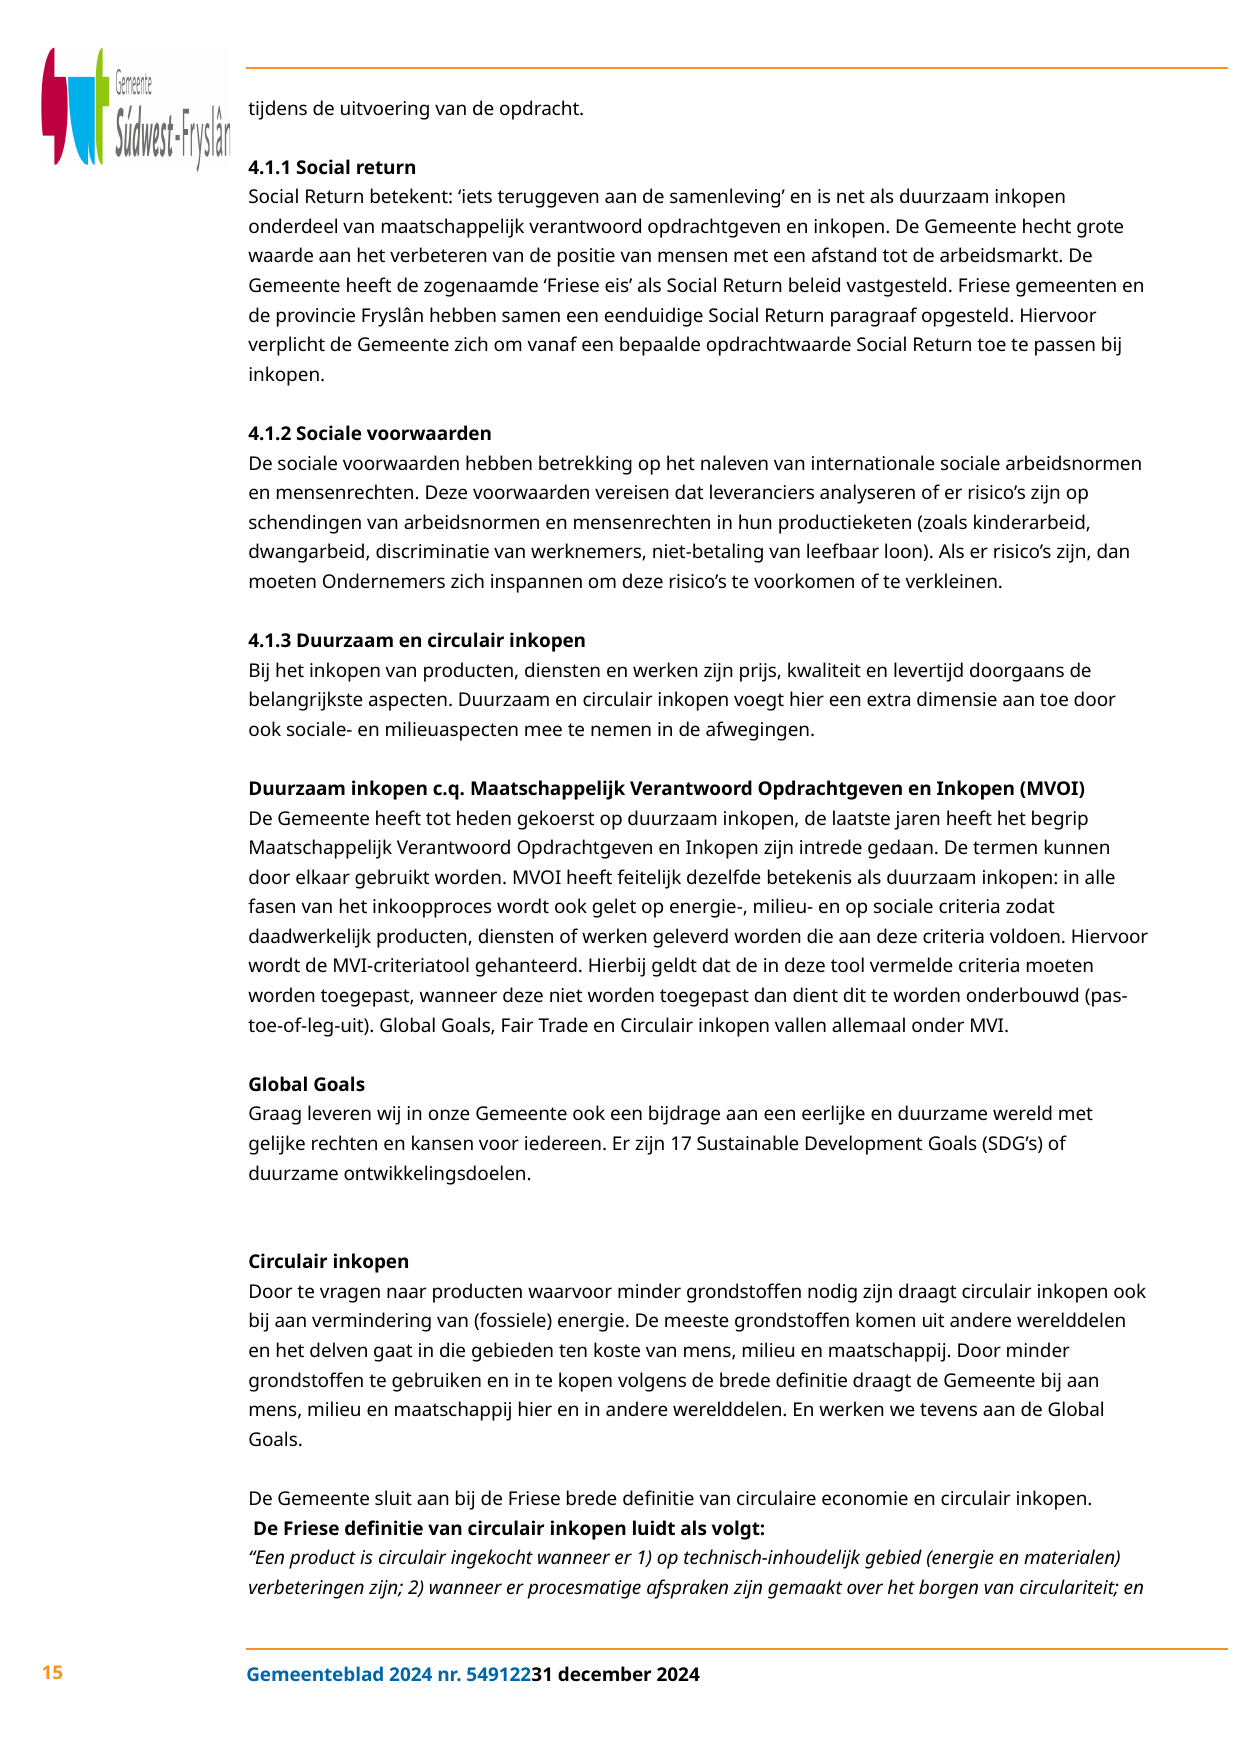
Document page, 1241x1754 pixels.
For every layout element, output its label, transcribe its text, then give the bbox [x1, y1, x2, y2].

text De Gemeente heeft tot heden gekoerst op duurzaam inkopen, de laatste jaren heeft het begrip Maatschappelijk Verantwoord Opdrachtgeven en Inkopen zijn intrede gedaan. De termen kunnen door elkaar gebruikt worden. MVOI heeft feitelijk dezelfde betekenis als duurzaam inkopen: in alle fasen van het inkoopproces wordt ook gelet op energie-, milieu- en op sociale criteria zodat daadwerkelijk producten, diensten of werken geleverd worden die aan deze criteria voldoen. Hiervoor wordt de MVI-criteriatool gehanteerd. Hierbij geldt dat de in deze tool vermelde criteria moeten worden toegepast, wanneer deze niet worden toegepast dan dient dit te worden onderbouwd (pas-toe-of-leg-uit). Global Goals, Fair Trade en Circulair inkopen vallen allemaal onder MVI. [248, 805, 1152, 1038]
text 4.1.2 Sociale voorwaarden [248, 420, 1152, 446]
text tijdens de uitvoering van de opdracht. [248, 95, 1152, 121]
text Global Goals [248, 1071, 1152, 1097]
text Duurzaam inkopen c.q. Maatschappelijk Verantwoord Opdrachtgeven en Inkopen (MVOI) [248, 775, 1152, 801]
text Door te vragen naar producten waarvoor minder grondstoffen nodig zijn draagt circulair inkopen ook bij aan vermindering van (fossiele) energie. De meeste grondstoffen komen uit andere werelddelen en het delven gaat in die gebieden ten koste van mens, milieu en maatschappij. Door minder grondstoffen te gebruiken en in te kopen volgens de brede definitie draagt de Gemeente bij aan mens, milieu en maatschappij hier en in andere werelddelen. En werken we tevens aan de Global Goals. [248, 1278, 1152, 1452]
text 4.1.1 Social return [248, 154, 1152, 180]
text Bij het inkopen van producten, diensten en werken zijn prijs, kwaliteit en levertijd doorgaans de belangrijkste aspecten. Duurzaam en circulair inkopen voegt hier een extra dimensie aan toe door ook sociale- en milieuaspecten mee te nemen in de afwegingen. [248, 657, 1152, 742]
text Graag leveren wij in onze Gemeente ook een bijdrage aan een eerlijke en duurzame wereld met gelijke rechten en kansen voor iedereen. Er zijn 17 Sustainable Development Goals (SDG’s) of duurzame ontwikkelingsdoelen. [248, 1101, 1152, 1186]
picture [41, 47, 231, 172]
text De Gemeente sluit aan bij de Friese brede definitie van circulaire economie en circulair inkopen. [248, 1485, 1152, 1511]
text “Een product is circulair ingekocht wanneer er 1) op technisch-inhoudelijk gebied (energie en materialen) verbeteringen zijn; 2) wanneer er procesmatige afspraken zijn gemaakt over het borgen van circulariteit; en [248, 1544, 1152, 1600]
text De Friese definitie van circulair inkopen luidt als volgt: [248, 1515, 1152, 1541]
text 4.1.3 Duurzaam en circulair inkopen [248, 627, 1152, 653]
text De sociale voorwaarden hebben betrekking op het naleven van internationale sociale arbeidsnormen en mensenrechten. Deze voorwaarden vereisen dat leveranciers analyseren of er risico’s zijn op schendingen van arbeidsnormen en mensenrechten in hun productieketen (zoals kinderarbeid, dwangarbeid, discriminatie van werknemers, niet-betaling van leefbaar loon). Als er risico’s zijn, dan moeten Ondernemers zich inspannen om deze risico’s te voorkomen of te verkleinen. [248, 450, 1152, 594]
text Social Return betekent: ‘iets teruggeven aan de samenleving’ en is net als duurzaam inkopen onderdeel van maatschappelijk verantwoord opdrachtgeven en inkopen. De Gemeente hecht grote waarde aan het verbeteren van de positie van mensen met een afstand tot de arbeidsmarkt. De Gemeente heeft de zogenaamde ‘Friese eis’ als Social Return beleid vastgesteld. Friese gemeenten en de provincie Fryslân hebben samen een eenduidige Social Return paragraaf opgesteld. Hiervoor verplicht de Gemeente zich om vanaf een bepaalde opdrachtwaarde Social Return toe te passen bij inkopen. [248, 183, 1152, 387]
text Circulair inkopen [248, 1248, 1152, 1274]
